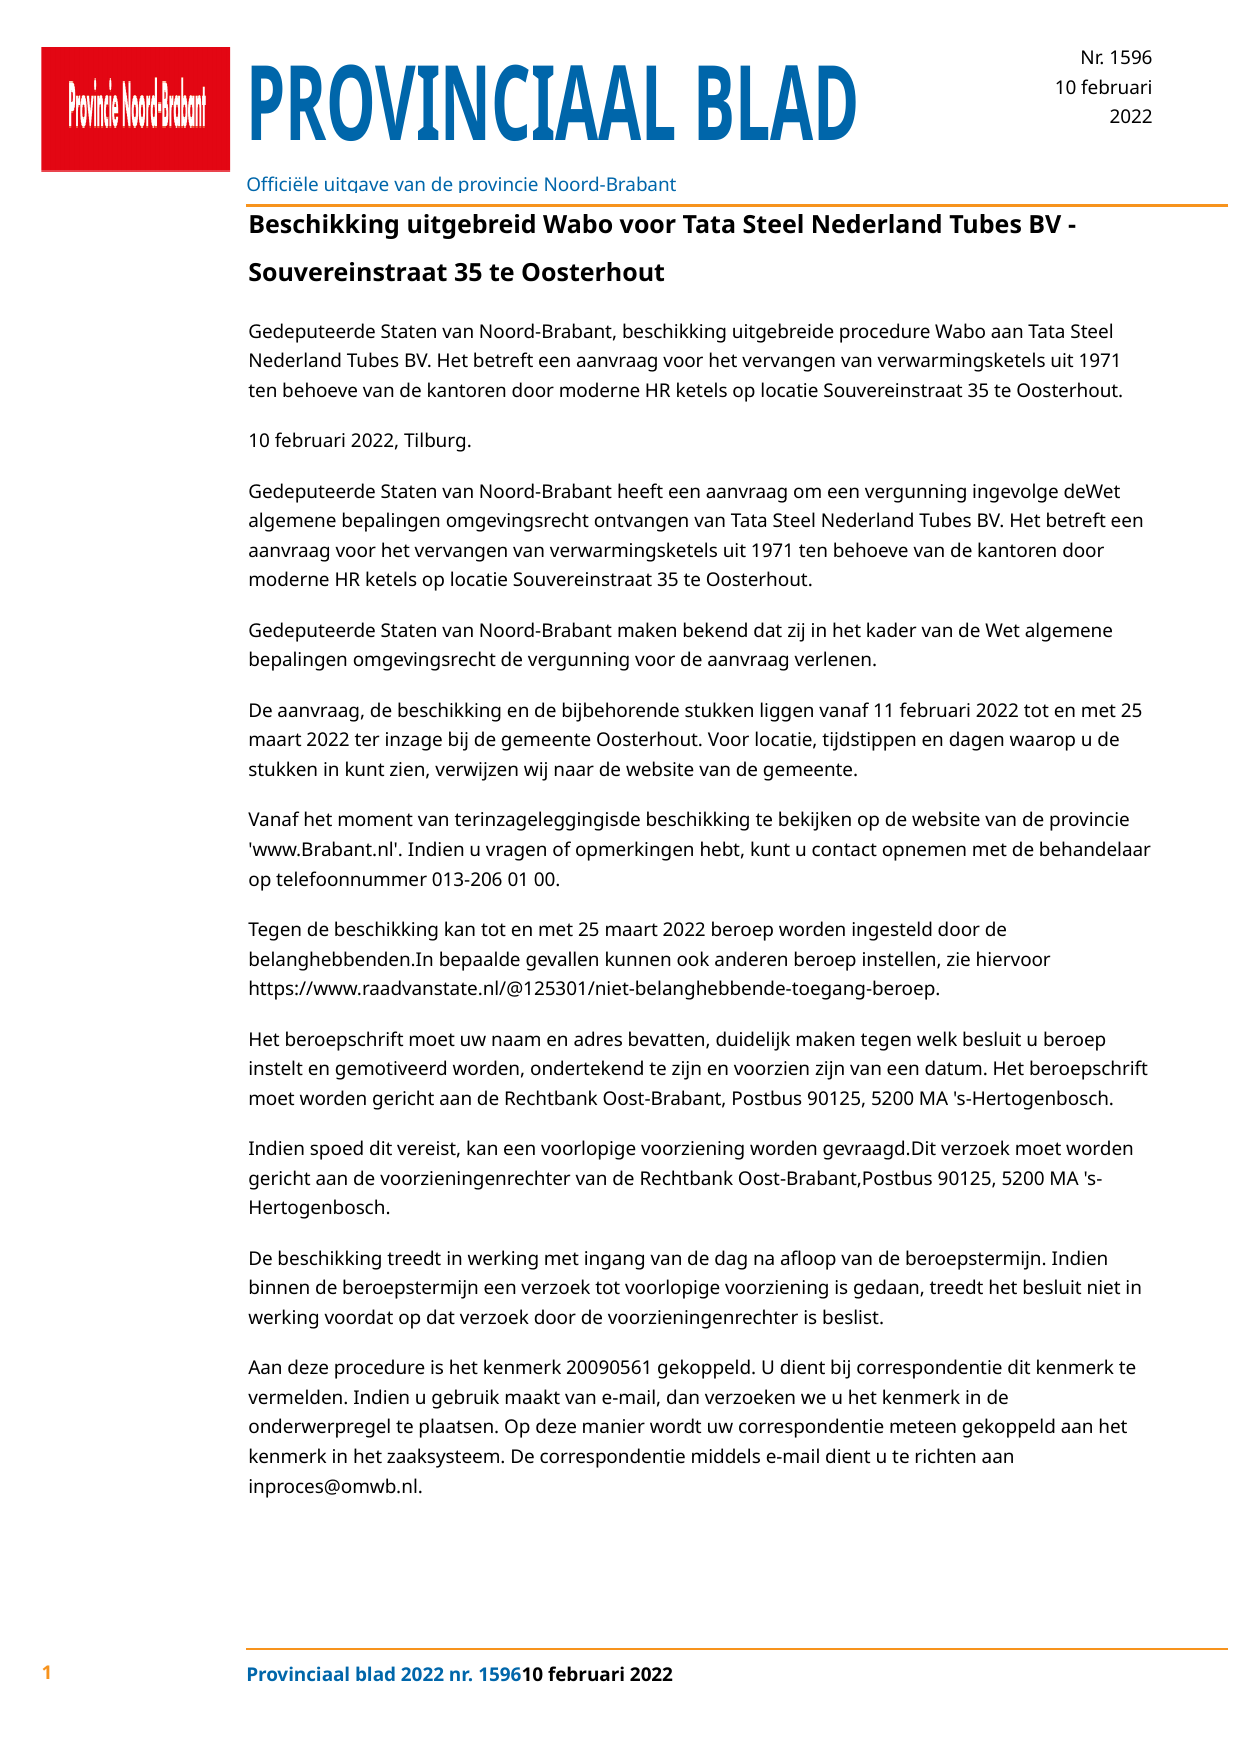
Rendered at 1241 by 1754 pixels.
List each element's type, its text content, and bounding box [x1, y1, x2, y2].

picture [41, 47, 231, 172]
text Het beroepschrift moet uw naam en adres bevatten, duidelijk maken tegen welk besluit u beroep instelt en gemotiveerd worden, ondertekend te zijn en voorzien zijn van een datum. Het beroepschrift moet worden gericht aan de Rechtbank Oost-Brabant, Postbus 90125, 5200 MA 's-Hertogenbosch. [248, 1026, 1152, 1111]
text Gedeputeerde Staten van Noord-Brabant maken bekend dat zij in het kader van de Wet algemene bepalingen omgevingsrecht de vergunning voor de aanvraag verlenen. [248, 617, 1152, 672]
text Gedeputeerde Staten van Noord-Brabant, beschikking uitgebreide procedure Wabo aan Tata Steel Nederland Tubes BV. Het betreft een aanvraag voor het vervangen van verwarmingsketels uit 1971 ten behoeve van de kantoren door moderne HR ketels op locatie Souvereinstraat 35 te Oosterhout. [248, 318, 1152, 403]
text Indien spoed dit vereist, kan een voorlopige voorziening worden gevraagd.Dit verzoek moet worden gericht aan de voorzieningenrechter van de Rechtbank Oost-Brabant,Postbus 90125, 5200 MA 's-Hertogenbosch. [248, 1135, 1152, 1220]
text 10 februari 2022, Tilburg. [248, 427, 1152, 453]
text De aanvraag, de beschikking en de bijbehorende stukken liggen vanaf 11 februari 2022 tot en met 25 maart 2022 ter inzage bij de gemeente Oosterhout. Voor locatie, tijdstippen en dagen waarop u de stukken in kunt zien, verwijzen wij naar de website van de gemeente. [248, 697, 1152, 782]
text Aan deze procedure is het kenmerk 20090561 gekoppeld. U dient bij correspondentie dit kenmerk te vermelden. Indien u gebruik maakt van e-mail, dan verzoeken we u het kenmerk in de onderwerpregel te plaatsen. Op deze manier wordt uw correspondentie meteen gekoppeld aan het kenmerk in het zaaksysteem. De correspondentie middels e-mail dient u te richten aan inproces@omwb.nl. [248, 1354, 1152, 1499]
text Beschikking uitgebreid Wabo voor Tata Steel Nederland Tubes BV - Souvereinstraat 35 te Oosterhout [248, 207, 1152, 288]
text Vanaf het moment van terinzageleggingisde beschikking te bekijken op de website van de provincie 'www.Brabant.nl'. Indien u vragen of opmerkingen hebt, kunt u contact opnemen met de behandelaar op telefoonnummer 013-206 01 00. [248, 807, 1152, 892]
text Tegen de beschikking kan tot en met 25 maart 2022 beroep worden ingesteld door de belanghebbenden.In bepaalde gevallen kunnen ook anderen beroep instellen, zie hiervoor https://www.raadvanstate.nl/@125301/niet-belanghebbende-toegang-beroep. [248, 916, 1152, 1001]
text De beschikking treedt in werking met ingang van de dag na afloop van de beroepstermijn. Indien binnen de beroepstermijn een verzoek tot voorlopige voorziening is gedaan, treedt het besluit niet in werking voordat op dat verzoek door de voorzieningenrechter is beslist. [248, 1245, 1152, 1330]
text Gedeputeerde Staten van Noord-Brabant heeft een aanvraag om een vergunning ingevolge deWet algemene bepalingen omgevingsrecht ontvangen van Tata Steel Nederland Tubes BV. Het betreft een aanvraag voor het vervangen van verwarmingsketels uit 1971 ten behoeve van de kantoren door moderne HR ketels op locatie Souvereinstraat 35 te Oosterhout. [248, 478, 1152, 592]
